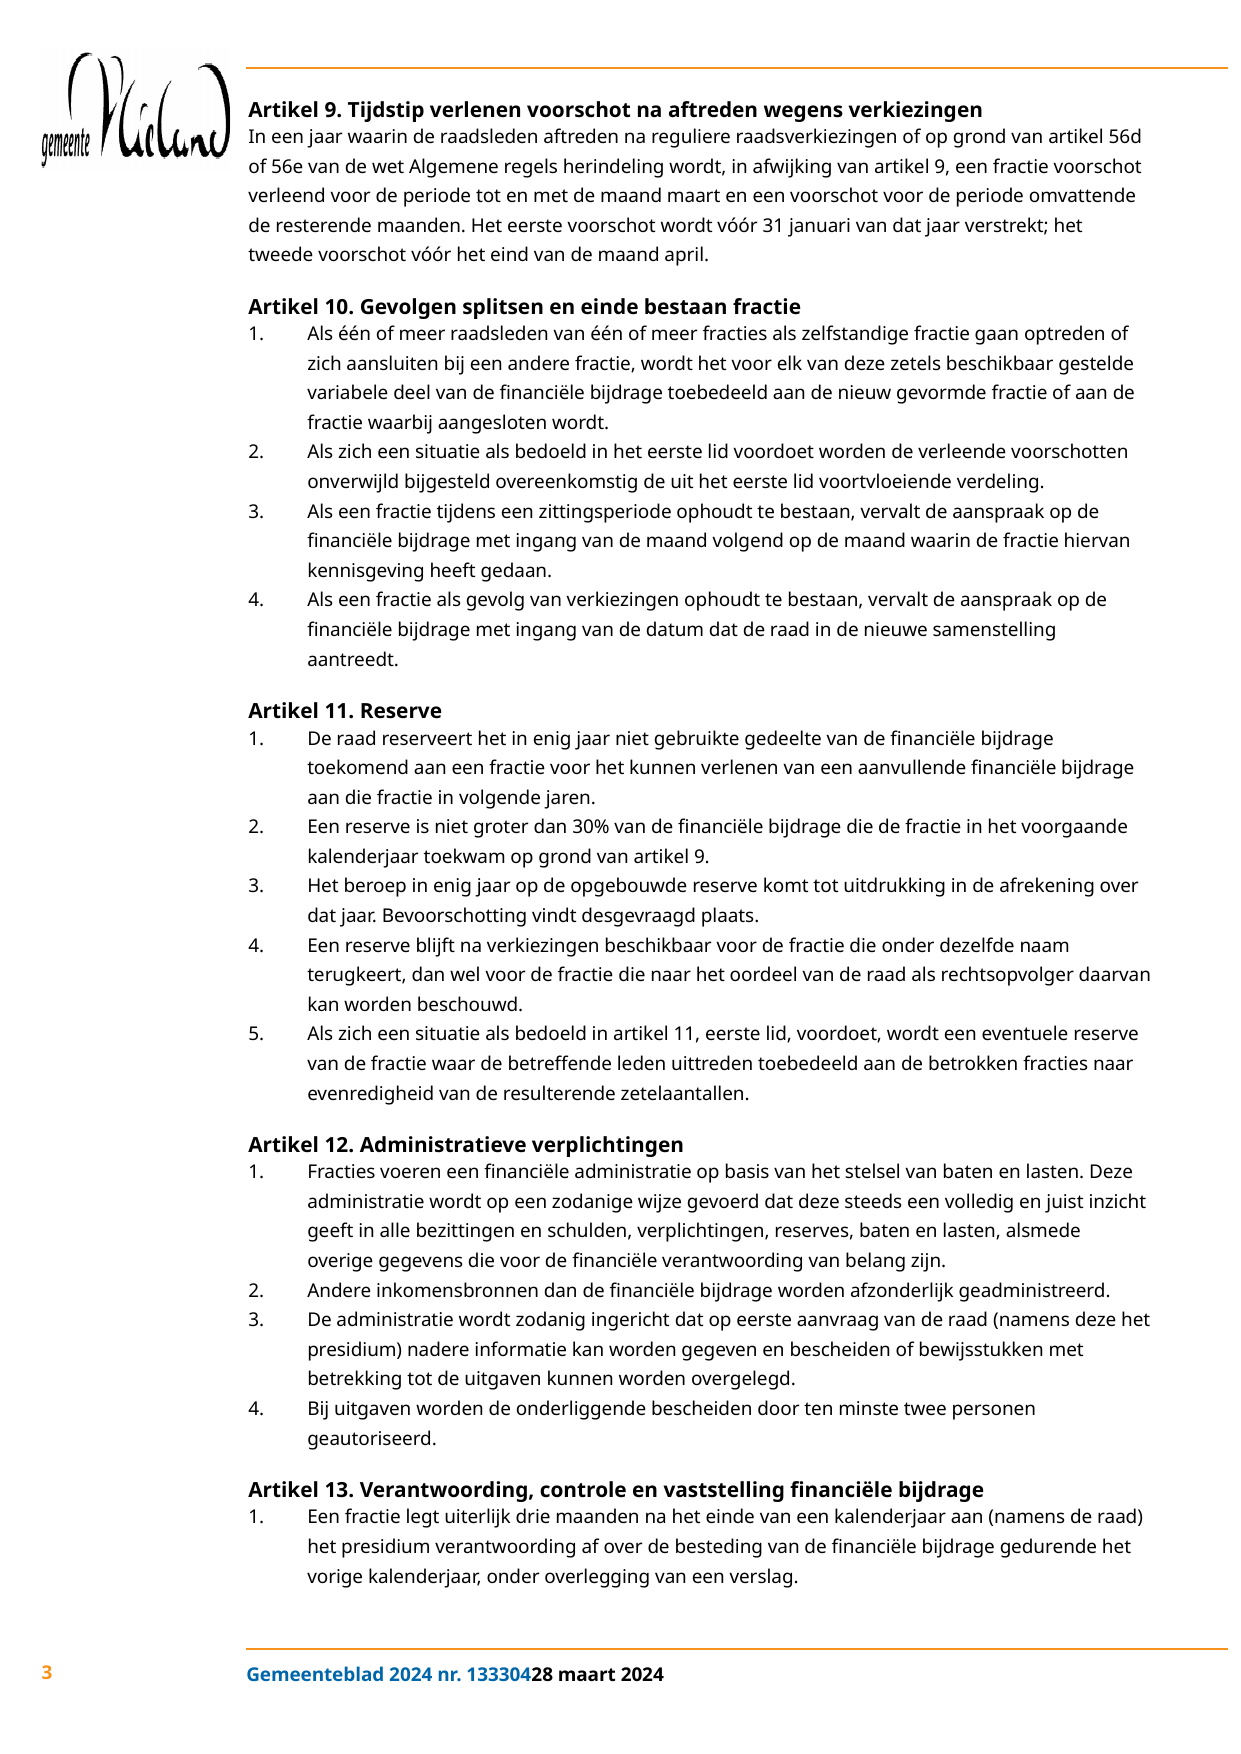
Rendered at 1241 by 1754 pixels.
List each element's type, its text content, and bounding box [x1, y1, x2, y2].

list Een reserve blijft na verkiezingen beschikbaar voor de fractie die onder dezelfde naam terugkeert, dan wel voor de fractie die naar het oordeel van de raad als rechtsopvolger daarvan kan worden beschouwd. [248, 932, 1152, 1017]
list Een fractie legt uiterlijk drie maanden na het einde van een kalenderjaar aan (namens de raad) het presidium verantwoording af over de besteding van de financiële bijdrage gedurende het vorige kalenderjaar, onder overlegging van een verslag. [248, 1504, 1152, 1588]
list Als zich een situatie als bedoeld in het eerste lid voordoet worden de verleende voorschotten onverwijld bijgesteld overeenkomstig de uit het eerste lid voortvloeiende verdeling. [248, 439, 1152, 494]
text Artikel 13. Verantwoording, controle en vaststelling financiële bijdrage [248, 1475, 1152, 1504]
list Als een fractie als gevolg van verkiezingen ophoudt te bestaan, vervalt de aanspraak op de financiële bijdrage met ingang van de datum dat de raad in de nieuwe samenstelling aantreedt. [248, 587, 1152, 672]
list Een reserve is niet groter dan 30% van de financiële bijdrage die de fractie in het voorgaande kalenderjaar toekwam op grond van artikel 9. [248, 813, 1152, 869]
list Als één of meer raadsleden van één of meer fracties als zelfstandige fractie gaan optreden of zich aansluiten bij een andere fractie, wordt het voor elk van deze zetels beschikbaar gestelde variabele deel van de financiële bijdrage toebedeeld aan de nieuw gevormde fractie of aan de fractie waarbij aangesloten wordt. [248, 320, 1152, 435]
list Bij uitgaven worden de onderliggende bescheiden door ten minste twee personen geautoriseerd. [248, 1395, 1152, 1451]
text Artikel 10. Gevolgen splitsen en einde bestaan fractie [248, 292, 1152, 320]
list Fracties voeren een financiële administratie op basis van het stelsel van baten en lasten. Deze administratie wordt op een zodanige wijze gevoerd dat deze steeds een volledig en juist inzicht geeft in alle bezittingen en schulden, verplichtingen, reserves, baten en lasten, alsmede overige gegevens die voor de financiële verantwoording van belang zijn. [248, 1158, 1152, 1273]
picture [41, 47, 231, 172]
list De administratie wordt zodanig ingericht dat op eerste aanvraag van de raad (namens deze het presidium) nadere informatie kan worden gegeven en bescheiden of bewijsstukken met betrekking tot de uitgaven kunnen worden overgelegd. [248, 1306, 1152, 1391]
list Als een fractie tijdens een zittingsperiode ophoudt te bestaan, vervalt de aanspraak op de financiële bijdrage met ingang van de maand volgend op de maand waarin de fractie hiervan kennisgeving heeft gedaan. [248, 498, 1152, 583]
list Andere inkomensbronnen dan de financiële bijdrage worden afzonderlijk geadministreerd. [248, 1277, 1152, 1303]
text Artikel 9. Tijdstip verlenen voorschot na aftreden wegens verkiezingen [248, 95, 1152, 123]
list Als zich een situatie als bedoeld in artikel 11, eerste lid, voordoet, wordt een eventuele reserve van de fractie waar de betreffende leden uittreden toebedeeld aan de betrokken fracties naar evenredigheid van de resulterende zetelaantallen. [248, 1021, 1152, 1105]
text In een jaar waarin de raadsleden aftreden na reguliere raadsverkiezingen of op grond van artikel 56d of 56e van de wet Algemene regels herindeling wordt, in afwijking van artikel 9, een fractie voorschot verleend voor de periode tot en met de maand maart en een voorschot voor de periode omvattende de resterende maanden. Het eerste voorschot wordt vóór 31 januari van dat jaar verstrekt; het tweede voorschot vóór het eind van de maand april. [248, 123, 1152, 267]
list De raad reserveert het in enig jaar niet gebruikte gedeelte van de financiële bijdrage toekomend aan een fractie voor het kunnen verlenen van een aanvullende financiële bijdrage aan die fractie in volgende jaren. [248, 725, 1152, 809]
list Het beroep in enig jaar op de opgebouwde reserve komt tot uitdrukking in de afrekening over dat jaar. Bevoorschotting vindt desgevraagd plaats. [248, 873, 1152, 928]
text Artikel 12. Administratieve verplichtingen [248, 1130, 1152, 1158]
text Artikel 11. Reserve [248, 696, 1152, 725]
